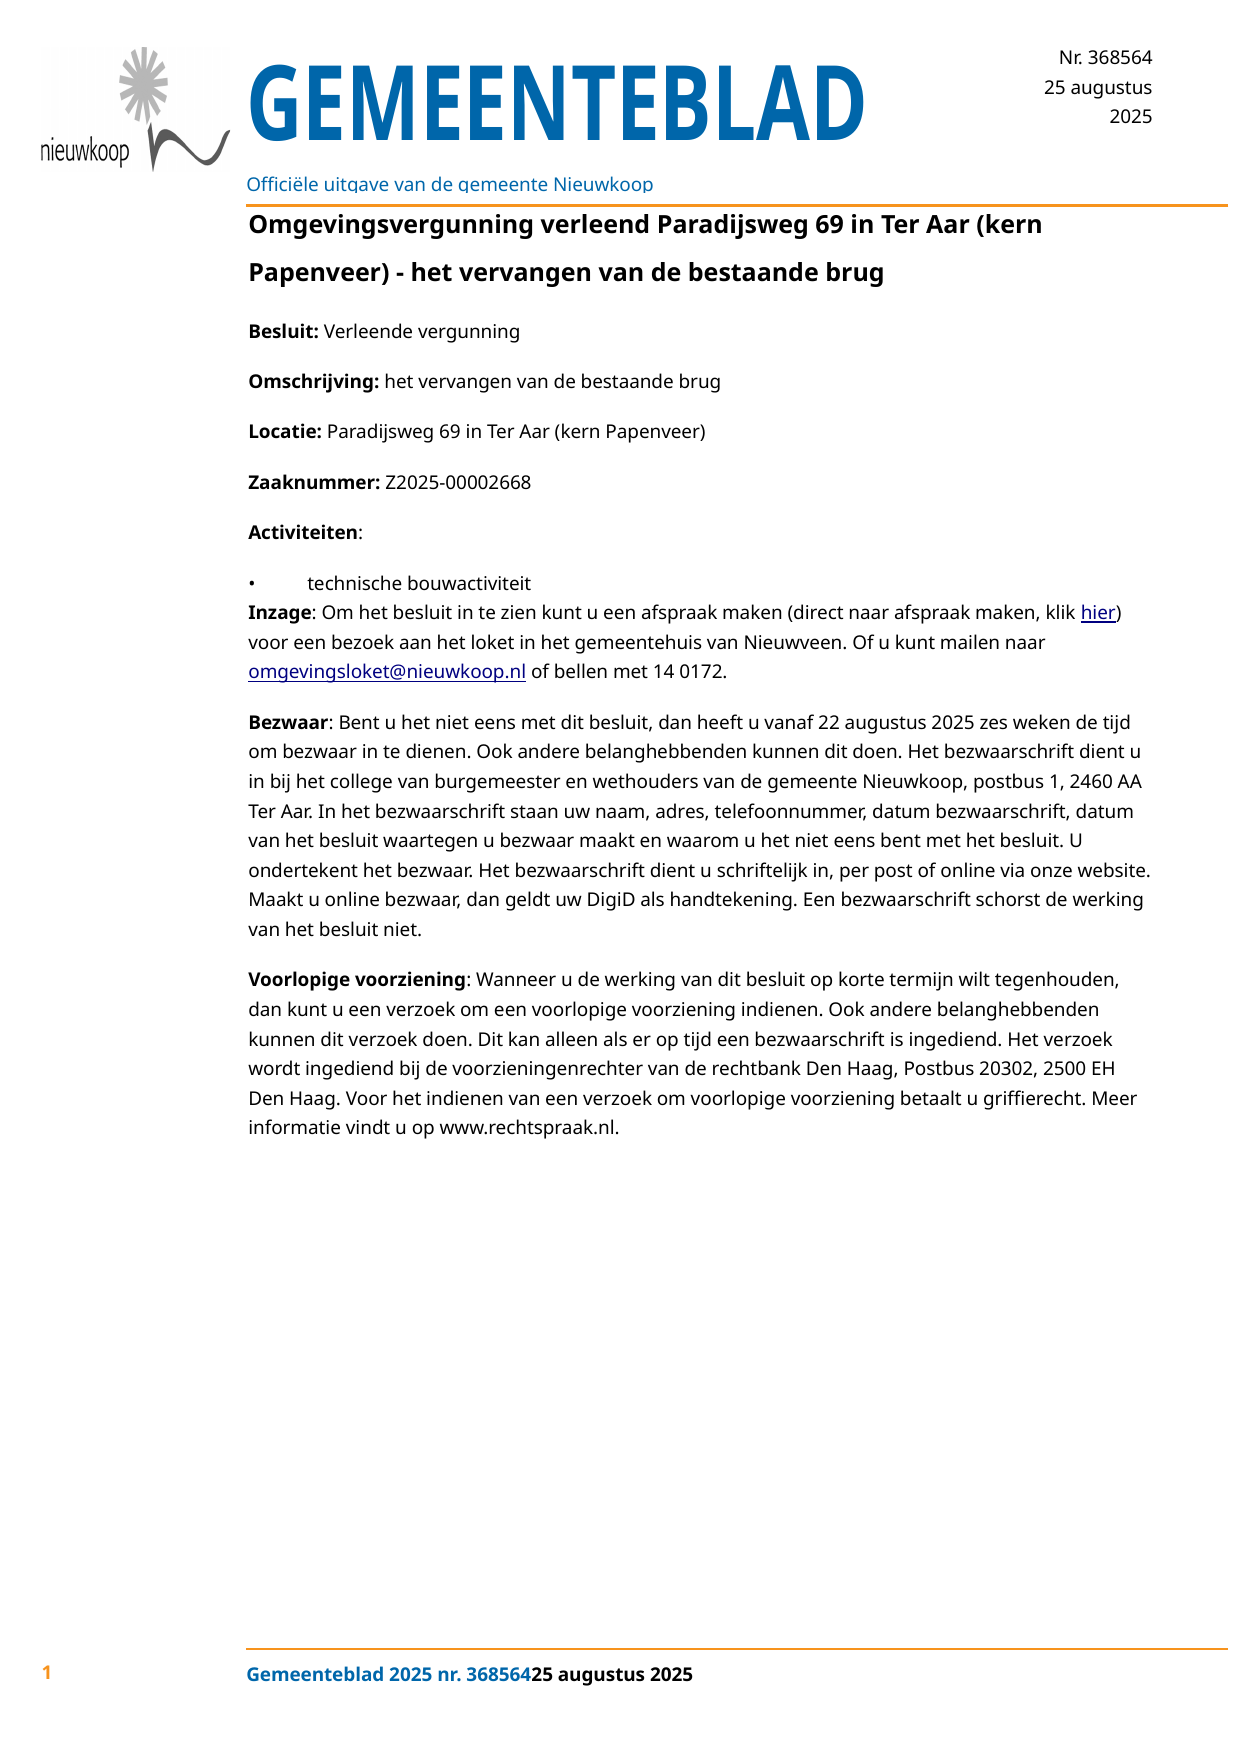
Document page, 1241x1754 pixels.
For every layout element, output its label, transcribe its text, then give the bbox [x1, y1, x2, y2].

text Voorlopige voorziening: Wanneer u de werking van dit besluit op korte termijn wilt tegenhouden, dan kunt u een verzoek om een voorlopige voorziening indienen. Ook andere belanghebbenden kunnen dit verzoek doen. Dit kan alleen als er op tijd een bezwaarschrift is ingediend. Het verzoek wordt ingediend bij de voorzieningenrechter van de rechtbank Den Haag, Postbus 20302, 2500 EH Den Haag. Voor het indienen van een verzoek om voorlopige voorziening betaalt u griffierecht. Meer informatie vindt u op www.rechtspraak.nl. [248, 967, 1152, 1140]
text Inzage: Om het besluit in te zien kunt u een afspraak maken (direct naar afspraak maken, klik hier) voor een bezoek aan het loket in het gemeentehuis van Nieuwveen. Of u kunt mailen naar omgevingsloket@nieuwkoop.nl of bellen met 14 0172. [248, 599, 1152, 684]
picture [41, 47, 231, 172]
text Omschrijving: het vervangen van de bestaande brug [248, 368, 1152, 394]
text Locatie: Paradijsweg 69 in Ter Aar (kern Papenveer) [248, 419, 1152, 444]
text Omgevingsvergunning verleend Paradijsweg 69 in Ter Aar (kern Papenveer) - het vervangen van de bestaande brug [248, 207, 1152, 288]
text Besluit: Verleende vergunning [248, 318, 1152, 344]
text Activiteiten: [248, 519, 1152, 545]
text Zaaknummer: Z2025-00002668 [248, 469, 1152, 495]
text Bezwaar: Bent u het niet eens met dit besluit, dan heeft u vanaf 22 augustus 2025 zes weken de tijd om bezwaar in te dienen. Ook andere belanghebbenden kunnen dit doen. Het bezwaarschrift dient u in bij het college van burgemeester en wethouders van de gemeente Nieuwkoop, postbus 1, 2460 AA Ter Aar. In het bezwaarschrift staan uw naam, adres, telefoonnummer, datum bezwaarschrift, datum van het besluit waartegen u bezwaar maakt en waarom u het niet eens bent met het besluit. U ondertekent het bezwaar. Het bezwaarschrift dient u schriftelijk in, per post of online via onze website. Maakt u online bezwaar, dan geldt uw DigiD als handtekening. Een bezwaarschrift schorst de werking van het besluit niet. [248, 709, 1152, 942]
list technische bouwactiviteit [248, 570, 1152, 596]
